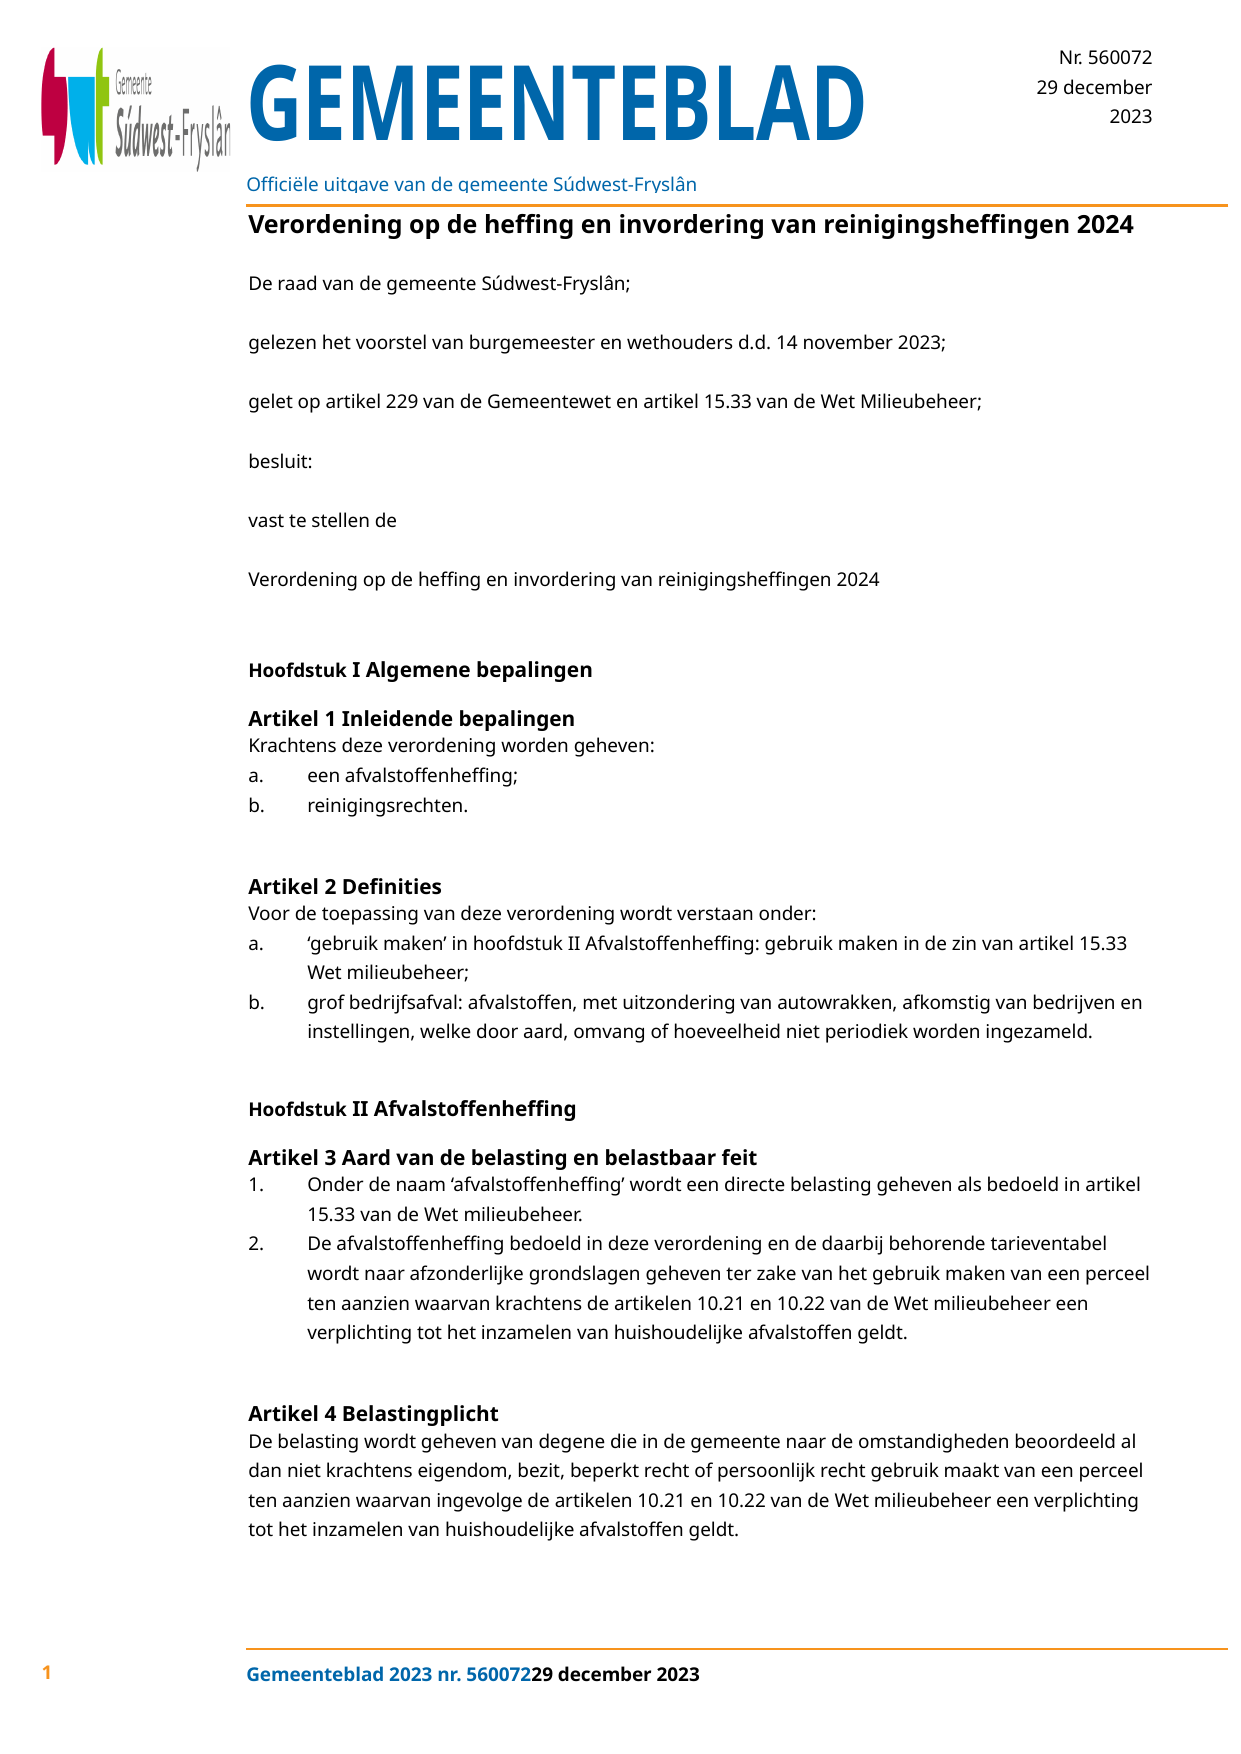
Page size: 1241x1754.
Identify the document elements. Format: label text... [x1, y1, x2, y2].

list reinigingsrechten. [248, 792, 1152, 817]
text gelezen het voorstel van burgemeester en wethouders d.d. 14 november 2023; [248, 329, 1152, 355]
list ‘gebruik maken’ in hoofdstuk II Afvalstoffenheffing: gebruik maken in de zin van artikel 15.33 Wet milieubeheer; [248, 930, 1152, 985]
list De afvalstoffenheffing bedoeld in deze verordening en de daarbij behorende tarieventabel wordt naar afzonderlijke grondslagen geheven ter zake van het gebruik maken van een perceel ten aanzien waarvan krachtens de artikelen 10.21 en 10.22 van de Wet milieubeheer een verplichting tot het inzamelen van huishoudelijke afvalstoffen geldt. [248, 1231, 1152, 1345]
text De belasting wordt geheven van degene die in de gemeente naar de omstandigheden beoordeeld al dan niet krachtens eigendom, bezit, beperkt recht of persoonlijk recht gebruik maakt van een perceel ten aanzien waarvan ingevolge de artikelen 10.21 en 10.22 van de Wet milieubeheer een verplichting tot het inzamelen van huishoudelijke afvalstoffen geldt. [248, 1428, 1152, 1542]
text Artikel 3 Aard van de belasting en belastbaar feit [248, 1143, 1152, 1171]
text Hoofdstuk I Algemene bepalingen [248, 655, 1152, 683]
text Hoofdstuk II Afvalstoffenheffing [248, 1094, 1152, 1122]
list Onder de naam ‘afvalstoffenheffing’ wordt een directe belasting geheven als bedoeld in artikel 15.33 van de Wet milieubeheer. [248, 1171, 1152, 1227]
text Verordening op de heffing en invordering van reinigingsheffingen 2024 [248, 207, 1152, 241]
text Artikel 2 Definities [248, 872, 1152, 900]
text Voor de toepassing van deze verordening wordt verstaan onder: [248, 900, 1152, 926]
text De raad van de gemeente Súdwest-Fryslân; [248, 270, 1152, 296]
text Artikel 1 Inleidende bepalingen [248, 704, 1152, 733]
text Artikel 4 Belastingplicht [248, 1399, 1152, 1428]
text vast te stellen de [248, 507, 1152, 533]
list grof bedrijfsafval: afvalstoffen, met uitzondering van autowrakken, afkomstig van bedrijven en instellingen, welke door aard, omvang of hoeveelheid niet periodiek worden ingezameld. [248, 989, 1152, 1044]
picture [41, 47, 231, 172]
list een afvalstoffenheffing; [248, 762, 1152, 788]
text gelet op artikel 229 van de Gemeentewet en artikel 15.33 van de Wet Milieubeheer; [248, 389, 1152, 414]
text Krachtens deze verordening worden geheven: [248, 733, 1152, 758]
text besluit: [248, 448, 1152, 473]
text Verordening op de heffing en invordering van reinigingsheffingen 2024 [248, 566, 1152, 592]
